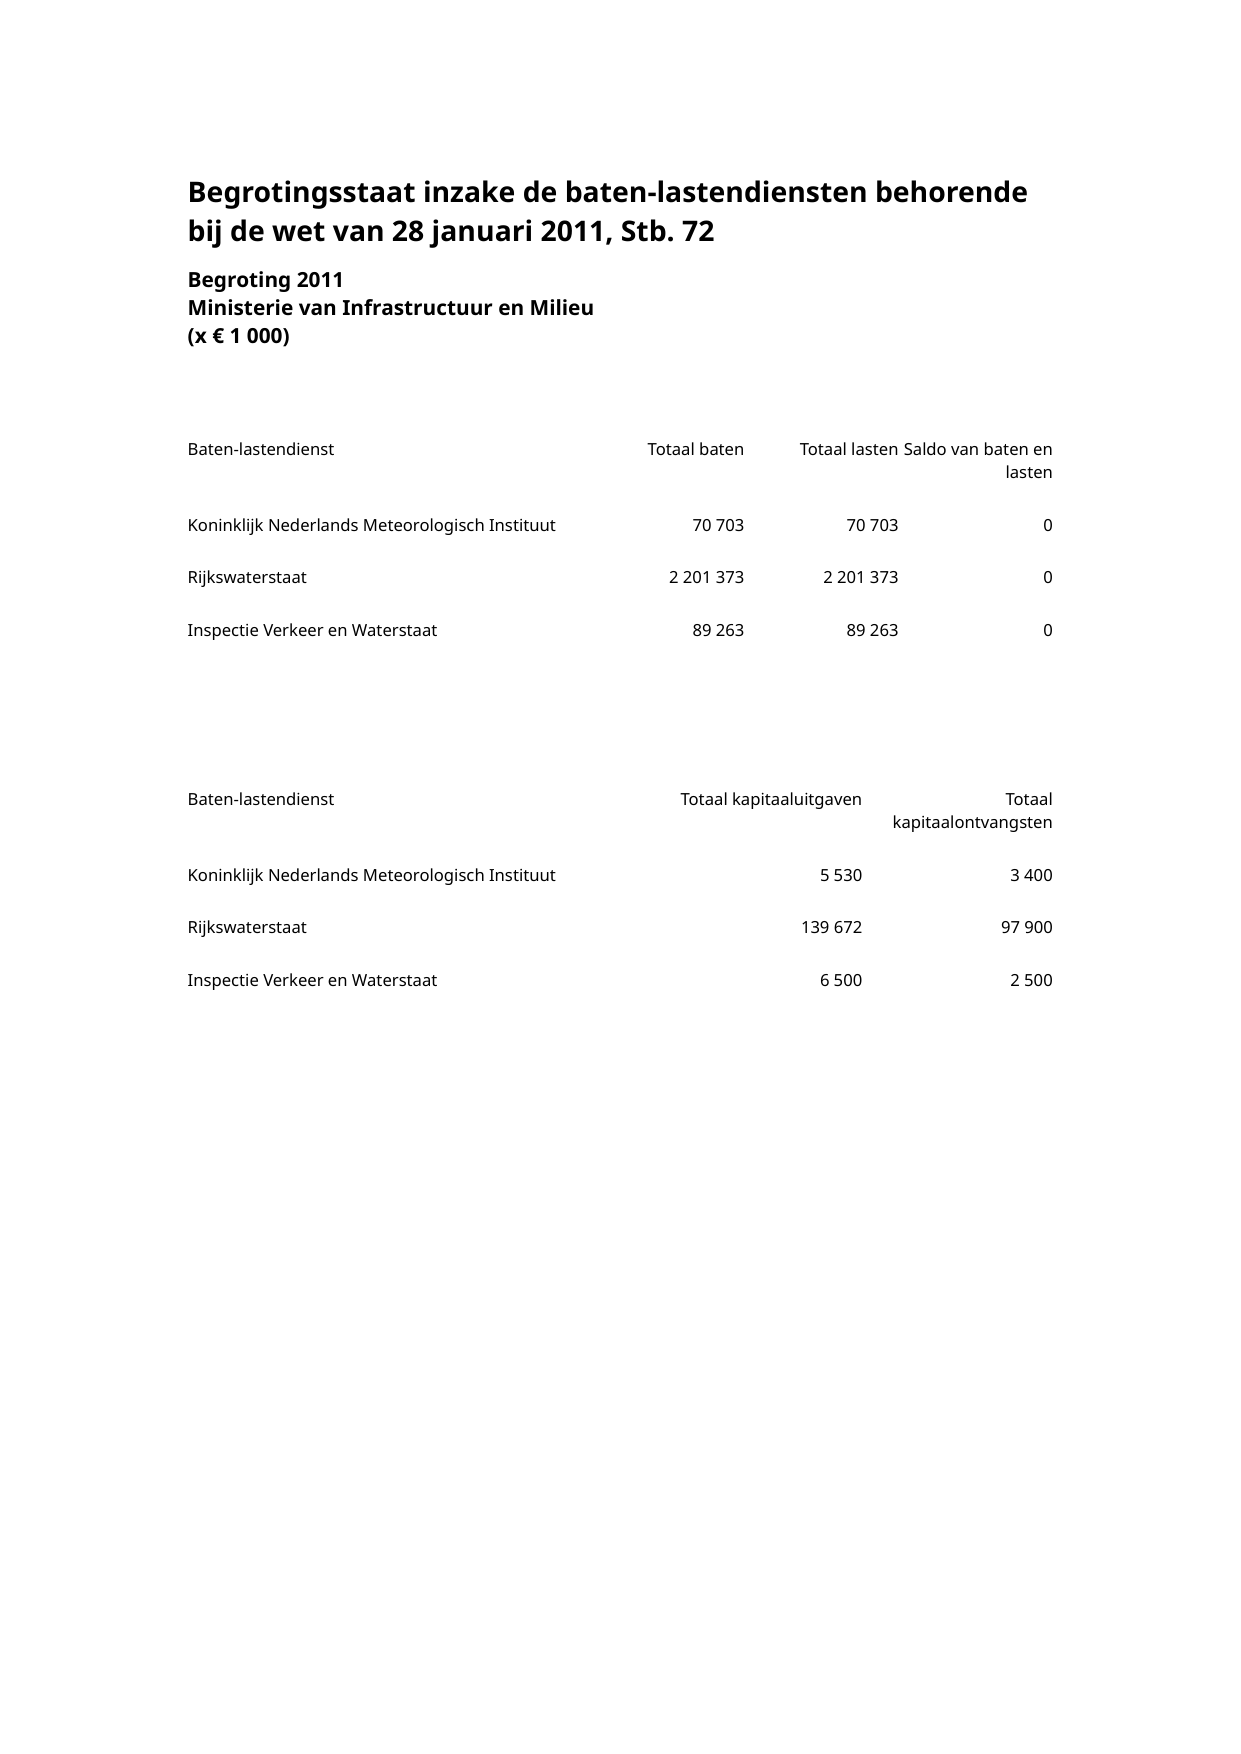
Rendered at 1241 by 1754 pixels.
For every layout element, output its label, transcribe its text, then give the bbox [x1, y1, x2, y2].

table_cell Koninklijk Nederlands Meteorologisch Instituut [188, 514, 590, 566]
table_cell 0 [898, 619, 1053, 672]
table_cell 70 703 [590, 514, 744, 566]
table_cell 0 [898, 566, 1053, 619]
table_cell Inspectie Verkeer en Waterstaat [188, 619, 590, 672]
table_cell 2 201 373 [590, 566, 744, 619]
table_cell 97 900 [862, 916, 1053, 969]
table_cell 2 201 373 [744, 566, 898, 619]
table_cell Rijkswaterstaat [188, 566, 590, 619]
table_cell Inspectie Verkeer en Waterstaat [188, 969, 672, 1021]
table_cell 0 [898, 514, 1053, 566]
subtitle Begrotingsstaat inzake de baten-lastendiensten behorende bij de wet van 28 januari 2011, Stb. 72 [187, 172, 1053, 250]
table_header Totaal kapitaalontvangsten [862, 788, 1053, 863]
table_header Totaal lasten [744, 438, 898, 513]
table_header Baten-lastendienst [188, 438, 590, 513]
table_cell 3 400 [862, 863, 1053, 916]
table_cell Rijkswaterstaat [188, 916, 672, 969]
text Begroting 2011 [187, 265, 1053, 293]
table_cell 89 263 [590, 619, 744, 672]
table_cell 5 530 [672, 863, 862, 916]
table_header Saldo van baten en lasten [898, 438, 1053, 513]
table_header Baten-lastendienst [188, 788, 672, 863]
table_cell 139 672 [672, 916, 862, 969]
table_cell 70 703 [744, 514, 898, 566]
table_cell 89 263 [744, 619, 898, 672]
table_cell 2 500 [862, 969, 1053, 1021]
table_header Totaal baten [590, 438, 744, 513]
table_cell Koninklijk Nederlands Meteorologisch Instituut [188, 863, 672, 916]
text (x € 1 000) [187, 322, 1053, 350]
table_cell 6 500 [672, 969, 862, 1021]
text Ministerie van Infrastructuur en Milieu [187, 293, 1053, 322]
table_header Totaal kapitaaluitgaven [672, 788, 862, 863]
